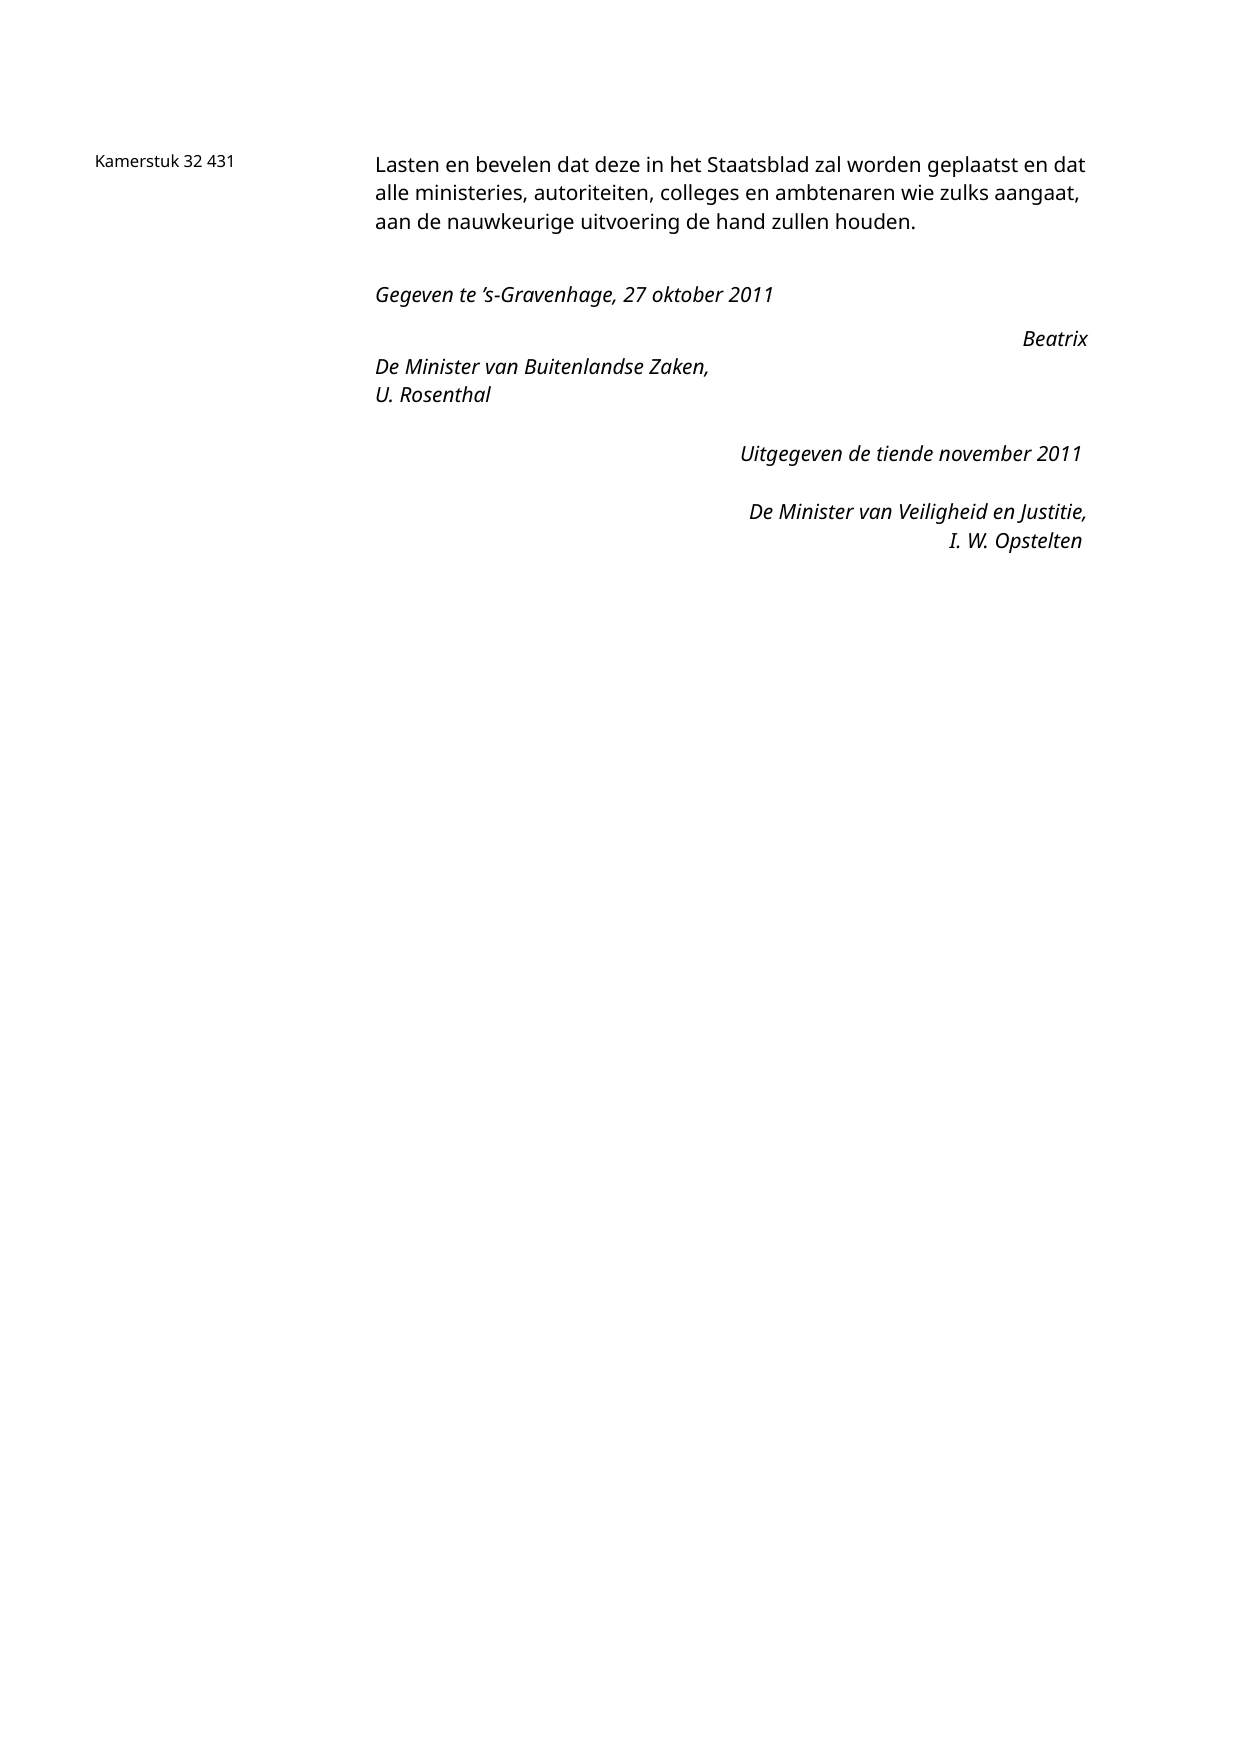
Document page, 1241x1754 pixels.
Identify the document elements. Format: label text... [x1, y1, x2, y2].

text Uitgegeven de tiende november 2011 [375, 439, 1090, 467]
text Lasten en bevelen dat deze in het Staatsblad zal worden geplaatst en dat alle ministeries, autoriteiten, colleges en ambtenaren wie zulks aangaat, aan de nauwkeurige uitvoering de hand zullen houden. [375, 150, 1090, 235]
text De Minister van Veiligheid en Justitie, [375, 497, 1090, 526]
text Beatrix [375, 324, 1090, 352]
text Gegeven te ’s-Gravenhage, 27 oktober 2011 [375, 280, 1090, 309]
text I. W. Opstelten [375, 526, 1090, 554]
text U. Rosenthal [375, 381, 1090, 409]
text De Minister van Buitenlandse Zaken, [375, 352, 1090, 381]
text Kamerstuk 32 431 [94, 150, 328, 173]
